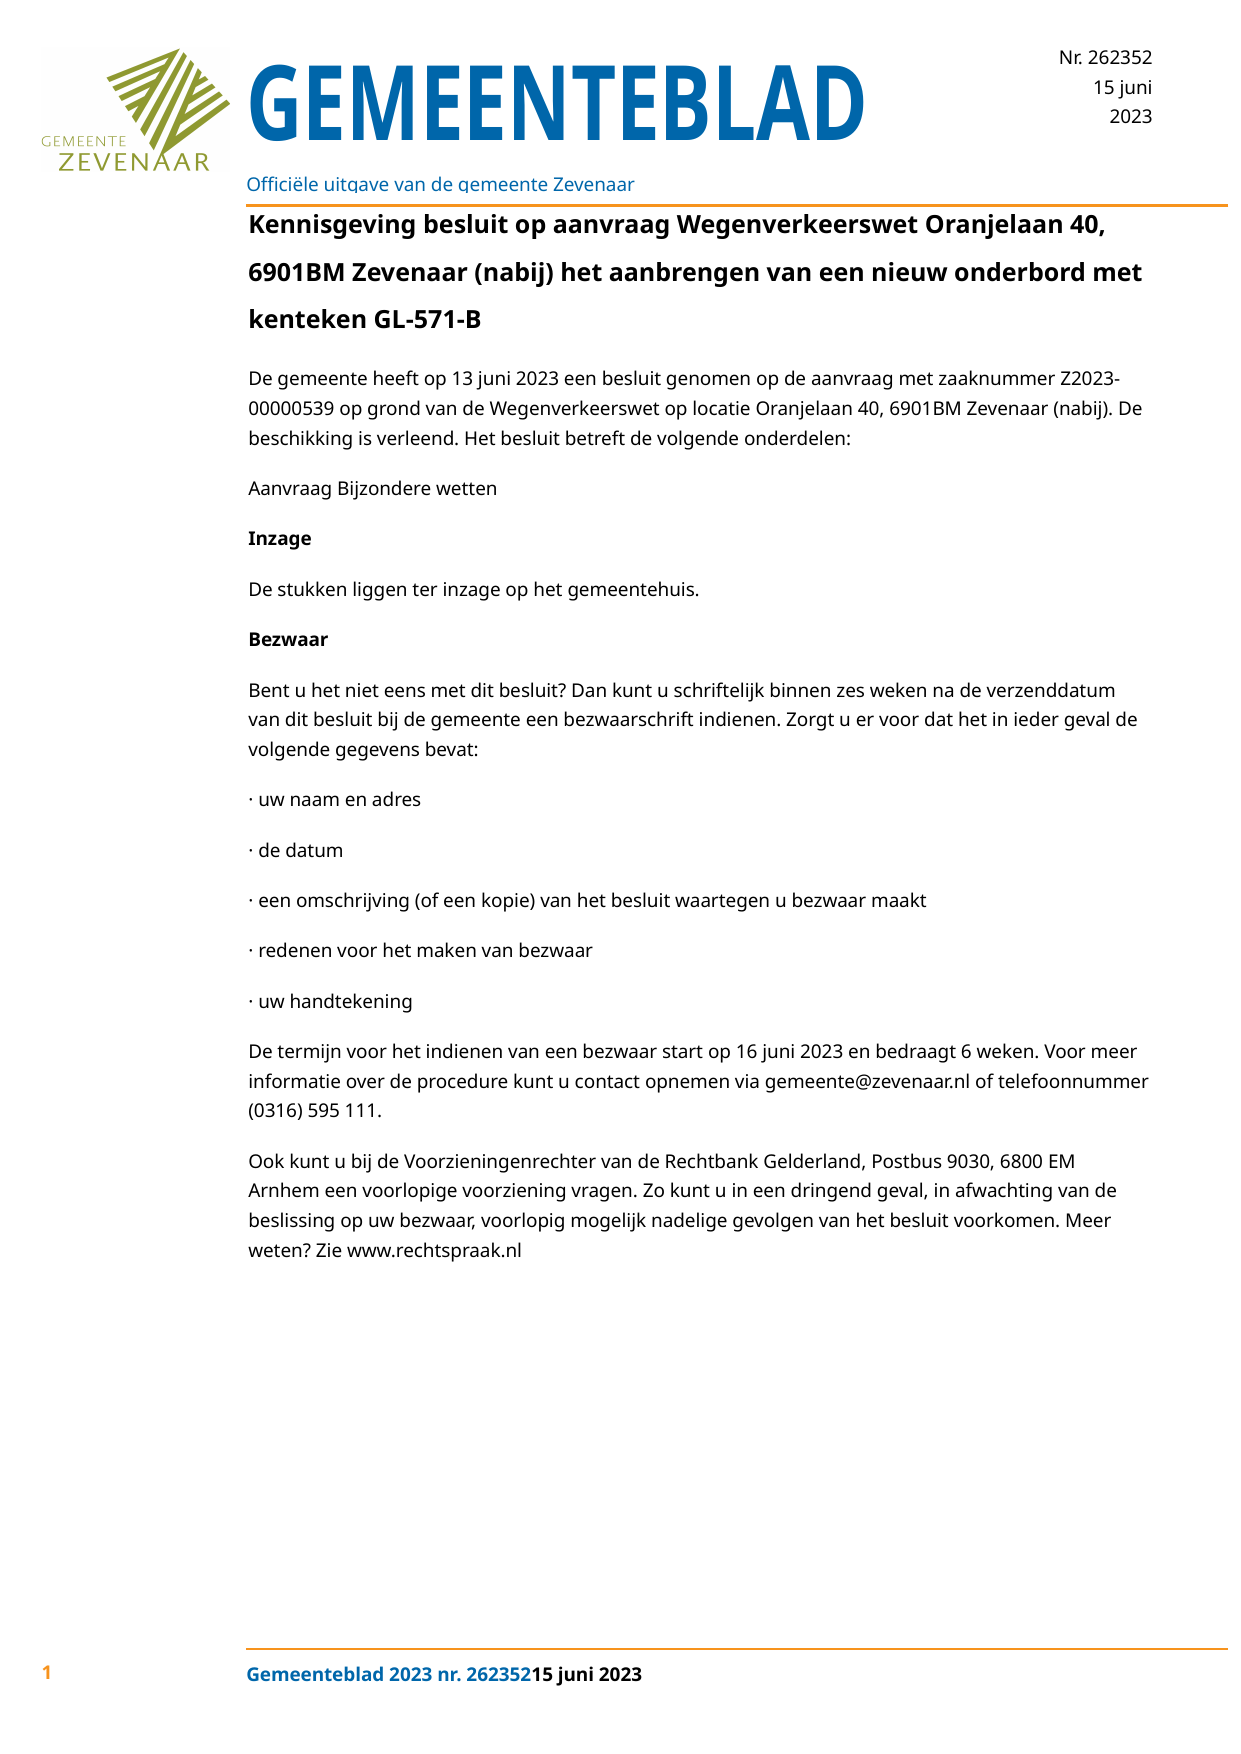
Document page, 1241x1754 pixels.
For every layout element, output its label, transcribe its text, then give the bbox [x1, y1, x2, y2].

picture [41, 47, 231, 172]
text Bent u het niet eens met dit besluit? Dan kunt u schriftelijk binnen zes weken na de verzenddatum van dit besluit bij de gemeente een bezwaarschrift indienen. Zorgt u er voor dat het in ieder geval de volgende gegevens bevat: [248, 677, 1152, 762]
text Inzage [248, 526, 1152, 551]
text · de datum [248, 837, 1152, 862]
text · uw handtekening [248, 988, 1152, 1014]
text Kennisgeving besluit op aanvraag Wegenverkeerswet Oranjelaan 40, 6901BM Zevenaar (nabij) het aanbrengen van een nieuw onderbord met kenteken GL-571-B [248, 207, 1152, 336]
text Ook kunt u bij de Voorzieningenrechter van de Rechtbank Gelderland, Postbus 9030, 6800 EM Arnhem een voorlopige voorziening vragen. Zo kunt u in een dringend geval, in afwachting van de beslissing op uw bezwaar, voorlopig mogelijk nadelige gevolgen van het besluit voorkomen. Meer weten? Zie www.rechtspraak.nl [248, 1148, 1152, 1262]
text Bezwaar [248, 626, 1152, 652]
text De stukken liggen ter inzage op het gemeentehuis. [248, 576, 1152, 602]
text De termijn voor het indienen van een bezwaar start op 16 juni 2023 en bedraagt 6 weken. Voor meer informatie over de procedure kunt u contact opnemen via gemeente@zevenaar.nl of telefoonnummer (0316) 595 111. [248, 1038, 1152, 1123]
text De gemeente heeft op 13 juni 2023 een besluit genomen op de aanvraag met zaaknummer Z2023-00000539 op grond van de Wegenverkeerswet op locatie Oranjelaan 40, 6901BM Zevenaar (nabij). De beschikking is verleend. Het besluit betreft de volgende onderdelen: [248, 366, 1152, 450]
text · een omschrijving (of een kopie) van het besluit waartegen u bezwaar maakt [248, 887, 1152, 913]
text · uw naam en adres [248, 786, 1152, 812]
text Aanvraag Bijzondere wetten [248, 475, 1152, 501]
text · redenen voor het maken van bezwaar [248, 938, 1152, 963]
